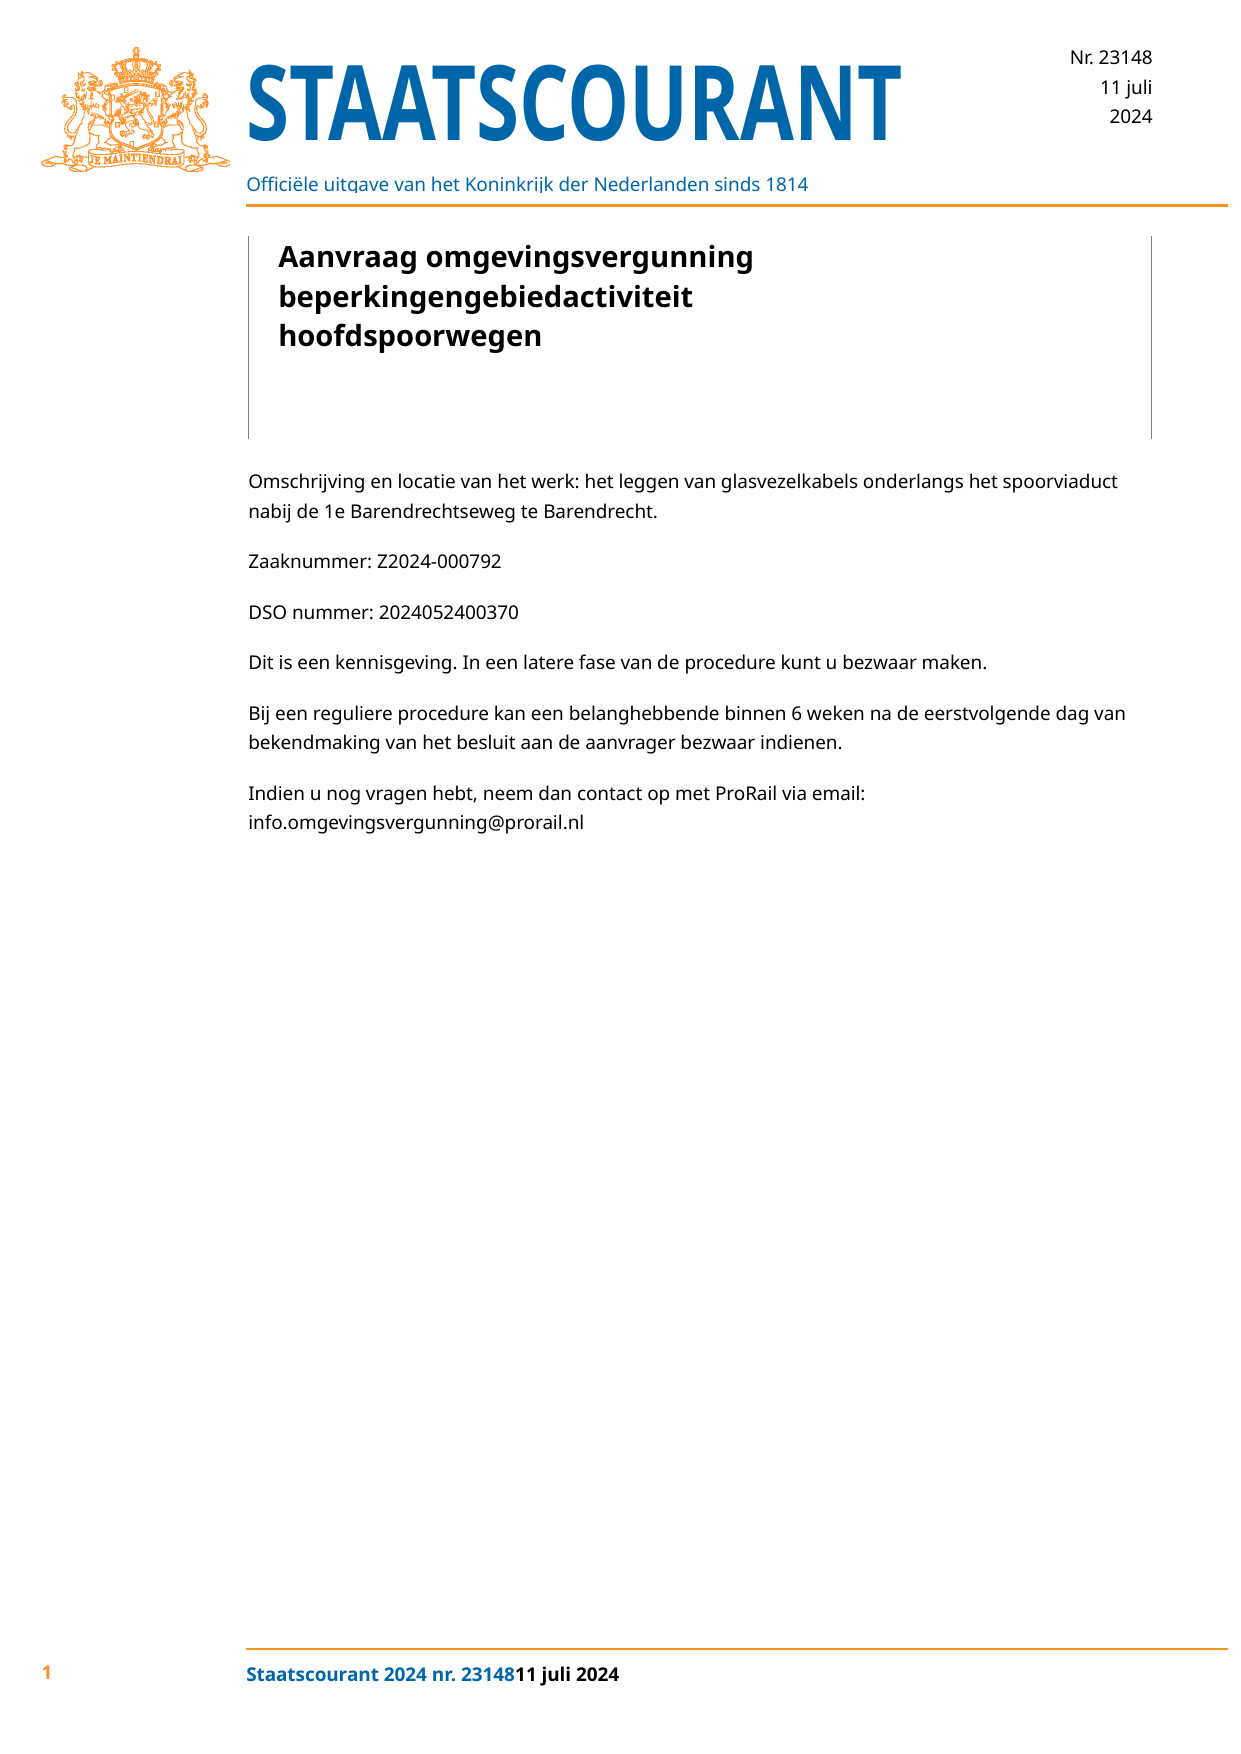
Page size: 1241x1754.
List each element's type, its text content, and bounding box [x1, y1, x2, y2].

text Dit is een kennisgeving. In een latere fase van de procedure kunt u bezwaar maken. [248, 649, 1152, 675]
text Omschrijving en locatie van het werk: het leggen van glasvezelkabels onderlangs het spoorviaduct nabij de 1e Barendrechtseweg te Barendrecht. [248, 469, 1152, 524]
table_header Aanvraag omgevingsvergunning beperkingengebiedactiviteit hoofdspoorwegen [249, 236, 850, 439]
table_header [850, 236, 912, 413]
picture [41, 47, 231, 172]
picture [912, 236, 1090, 414]
text Bij een reguliere procedure kan een belanghebbende binnen 6 weken na de eerstvolgende dag van bekendmaking van het besluit aan de aanvrager bezwaar indienen. [248, 700, 1152, 755]
text Indien u nog vragen hebt, neem dan contact op met ProRail via email: info.omgevingsvergunning@prorail.nl [248, 780, 1152, 835]
text DSO nummer: 2024052400370 [248, 599, 1152, 625]
table_header [1090, 236, 1151, 413]
text Zaaknummer: Z2024-000792 [248, 549, 1152, 574]
table_header [850, 414, 1151, 439]
